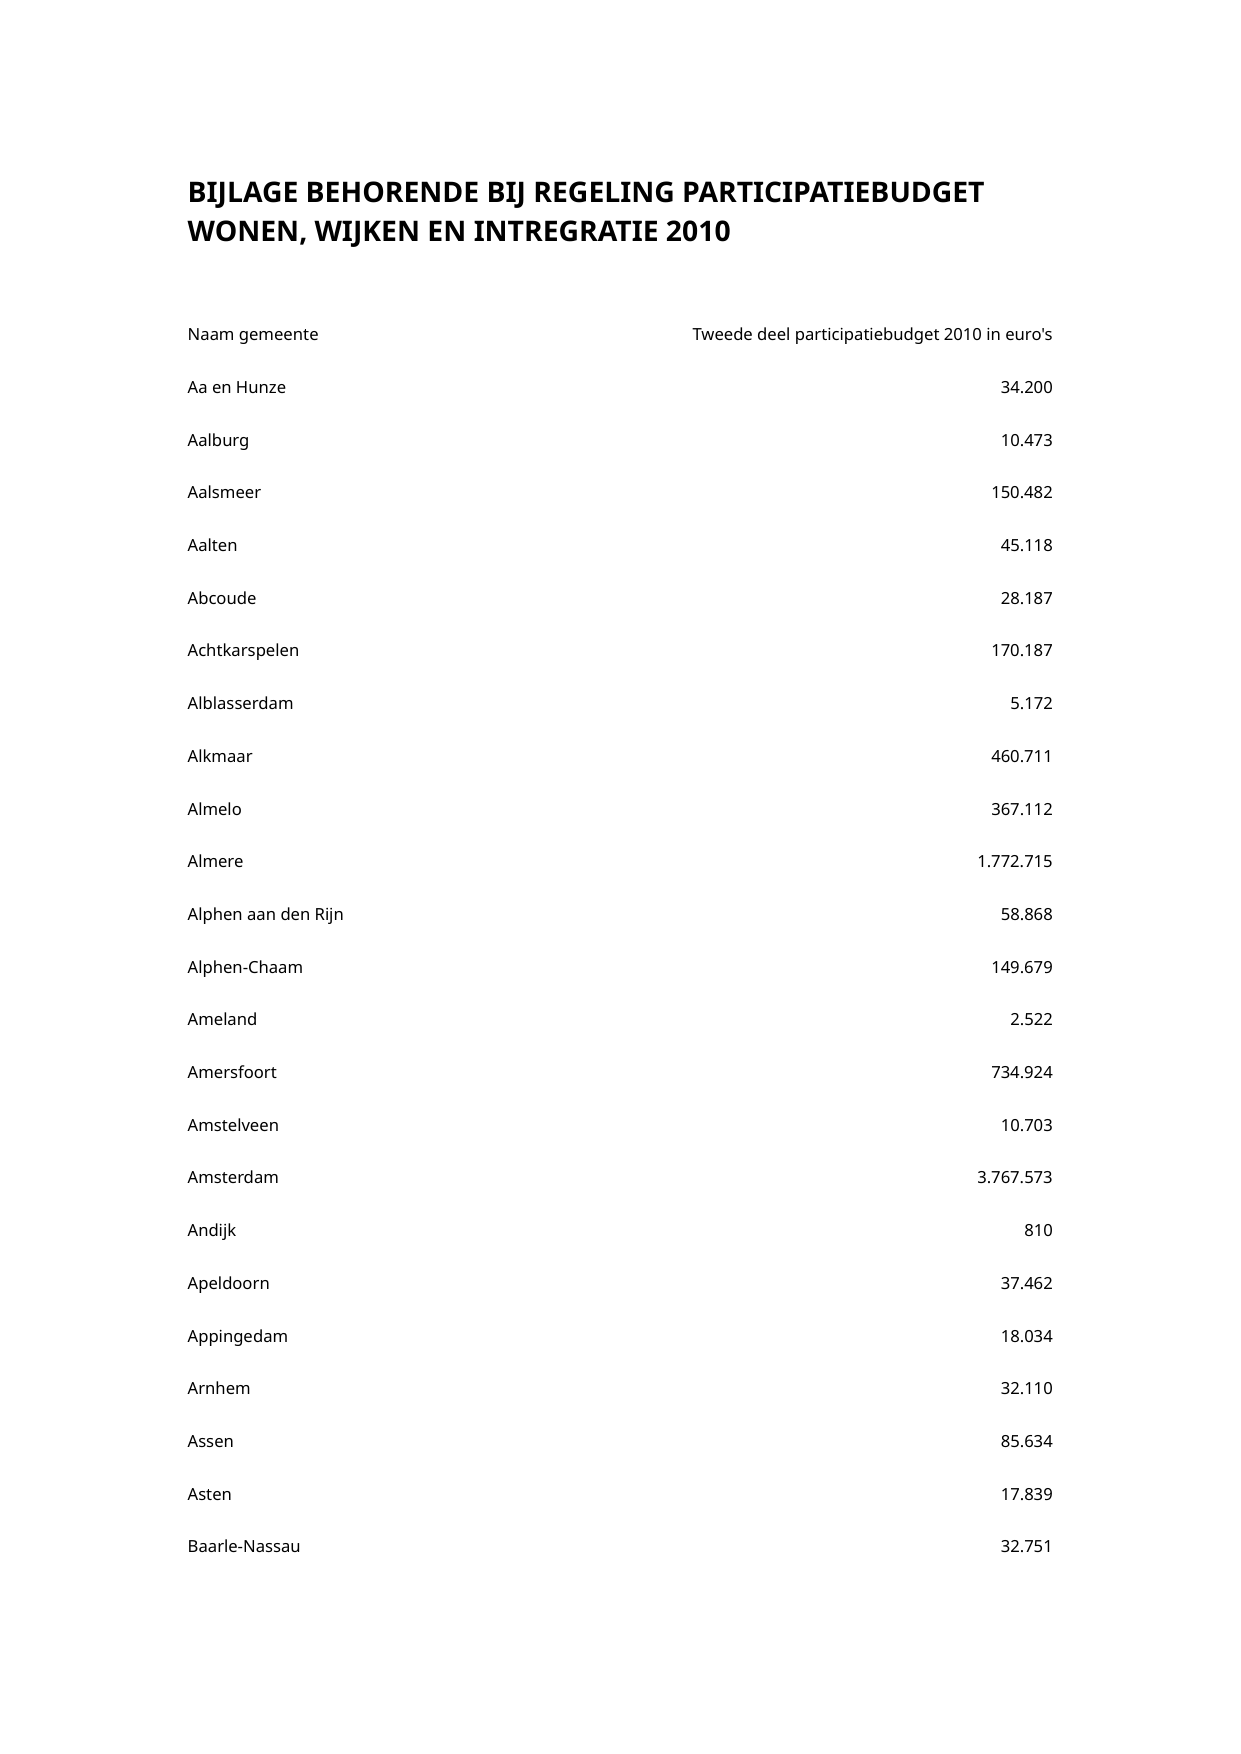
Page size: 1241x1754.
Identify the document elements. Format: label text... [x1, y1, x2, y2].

table_cell Aalsmeer [188, 481, 525, 533]
table_cell Alkmaar [188, 744, 525, 797]
table_cell 45.118 [525, 534, 1053, 586]
table_cell 37.462 [525, 1271, 1053, 1324]
table_cell Appingedam [188, 1324, 525, 1377]
table_cell 32.110 [525, 1377, 1053, 1429]
table_cell Almelo [188, 797, 525, 850]
table_cell 85.634 [525, 1430, 1053, 1482]
table_cell Alphen-Chaam [188, 955, 525, 1008]
table_cell Arnhem [188, 1377, 525, 1429]
table_cell 1.772.715 [525, 850, 1053, 902]
table_cell 17.839 [525, 1482, 1053, 1535]
table_cell 5.172 [525, 692, 1053, 744]
table_cell Ameland [188, 1008, 525, 1061]
table_cell 367.112 [525, 797, 1053, 850]
table_cell Amstelveen [188, 1113, 525, 1166]
table_cell Alblasserdam [188, 692, 525, 744]
table_cell Baarle-Nassau [188, 1535, 525, 1588]
table_cell Amersfoort [188, 1061, 525, 1113]
table_cell 34.200 [525, 375, 1053, 428]
table_cell Apeldoorn [188, 1271, 525, 1324]
table_cell 32.751 [525, 1535, 1053, 1588]
table_cell Andijk [188, 1219, 525, 1271]
table_cell 10.473 [525, 428, 1053, 481]
table_cell Aalten [188, 534, 525, 586]
table_cell Aalburg [188, 428, 525, 481]
table_cell 810 [525, 1219, 1053, 1271]
table_cell 18.034 [525, 1324, 1053, 1377]
table_cell 150.482 [525, 481, 1053, 533]
table_cell Asten [188, 1482, 525, 1535]
table_cell 10.703 [525, 1113, 1053, 1166]
table_cell Amsterdam [188, 1166, 525, 1219]
table_cell Achtkarspelen [188, 639, 525, 692]
table_cell 58.868 [525, 903, 1053, 955]
table_cell Abcoude [188, 586, 525, 639]
table_cell Alphen aan den Rijn [188, 903, 525, 955]
table_cell Assen [188, 1430, 525, 1482]
table_cell Aa en Hunze [188, 375, 525, 428]
table_cell 149.679 [525, 955, 1053, 1008]
table_header Naam gemeente [188, 323, 525, 375]
table_cell 2.522 [525, 1008, 1053, 1061]
table_cell 734.924 [525, 1061, 1053, 1113]
table_cell Almere [188, 850, 525, 902]
table_cell 28.187 [525, 586, 1053, 639]
table_header Tweede deel participatiebudget 2010 in euro's [525, 323, 1053, 375]
table_cell 460.711 [525, 744, 1053, 797]
table_cell 170.187 [525, 639, 1053, 692]
table_cell 3.767.573 [525, 1166, 1053, 1219]
subtitle BIJLAGE BEHORENDE BIJ REGELING PARTICIPATIEBUDGET WONEN, WIJKEN EN INTREGRATIE 2010 [187, 172, 1053, 250]
